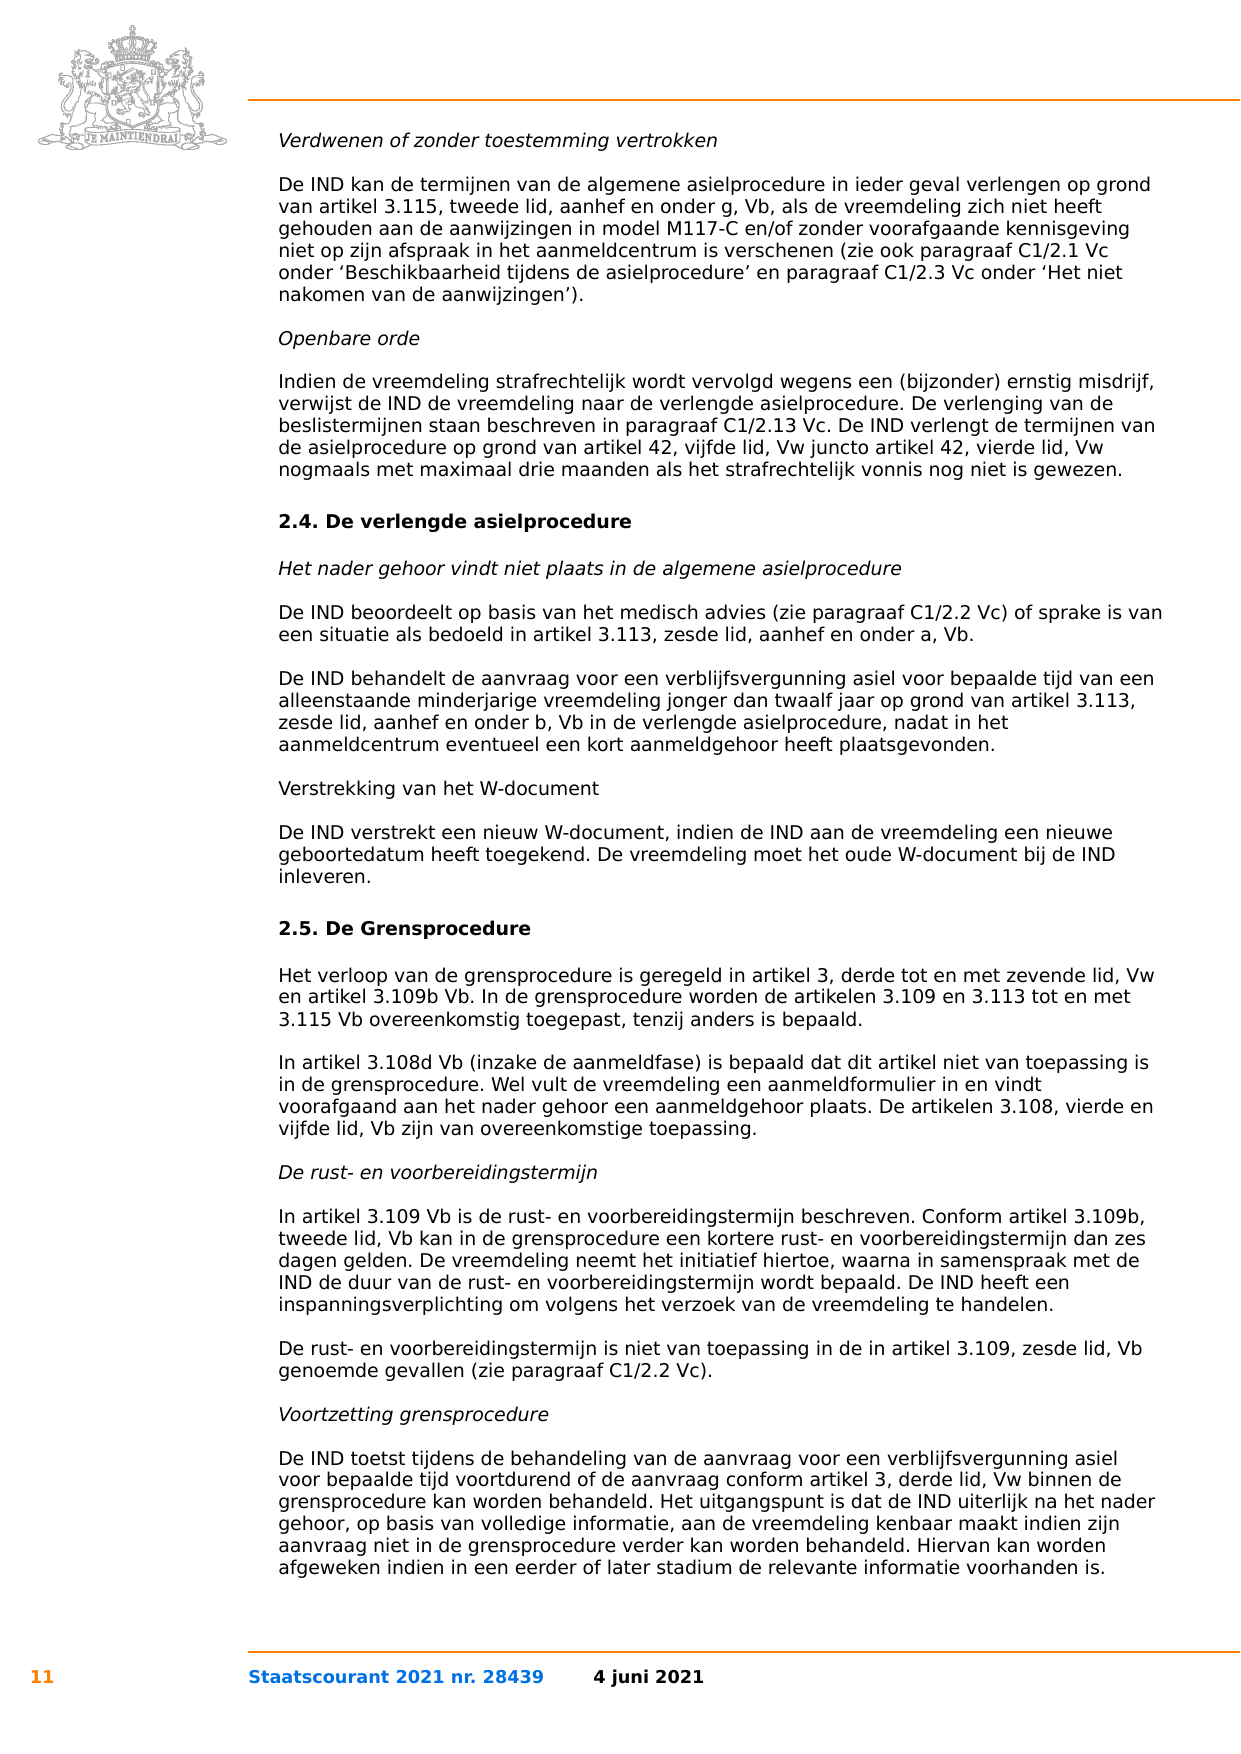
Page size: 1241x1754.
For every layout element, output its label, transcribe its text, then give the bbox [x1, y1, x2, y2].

subtitle Openbare orde [278, 327, 1163, 349]
subtitle De rust- en voorbereidingstermijn [278, 1162, 1163, 1184]
text De IND beoordeelt op basis van het medisch advies (zie paragraaf C1/2.2 Vc) of sprake is van een situatie als bedoeld in artikel 3.113, zesde lid, aanhef en onder a, Vb. [278, 602, 1163, 646]
text De IND behandelt de aanvraag voor een verblijfsvergunning asiel voor bepaalde tijd van een alleenstaande minderjarige vreemdeling jonger dan twaalf jaar op grond van artikel 3.113, zesde lid, aanhef en onder b, Vb in de verlengde asielprocedure, nadat in het aanmeldcentrum eventueel een kort aanmeldgehoor heeft plaatsgevonden. [278, 668, 1163, 756]
subtitle Verdwenen of zonder toestemming vertrokken [278, 130, 1163, 152]
subtitle Het nader gehoor vindt niet plaats in de algemene asielprocedure [278, 558, 1163, 580]
text Indien de vreemdeling strafrechtelijk wordt vervolgd wegens een (bijzonder) ernstig misdrijf, verwijst de IND de vreemdeling naar de verlengde asielprocedure. De verlenging van de beslistermijnen staan beschreven in paragraaf C1/2.13 Vc. De IND verlengt de termijnen van de asielprocedure op grond van artikel 42, vijfde lid, Vw juncto artikel 42, vierde lid, Vw nogmaals met maximaal drie maanden als het strafrechtelijk vonnis nog niet is gewezen. [278, 371, 1163, 481]
picture [38, 25, 227, 150]
text In artikel 3.108d Vb (inzake de aanmeldfase) is bepaald dat dit artikel niet van toepassing is in de grensprocedure. Wel vult de vreemdeling een aanmeldformulier in en vindt voorafgaand aan het nader gehoor een aanmeldgehoor plaats. De artikelen 3.108, vierde en vijfde lid, Vb zijn van overeenkomstige toepassing. [278, 1052, 1163, 1140]
text In artikel 3.109 Vb is de rust- en voorbereidingstermijn beschreven. Conform artikel 3.109b, tweede lid, Vb kan in de grensprocedure een kortere rust- en voorbereidingstermijn dan zes dagen gelden. De vreemdeling neemt het initiatief hiertoe, waarna in samenspraak met de IND de duur van de rust- en voorbereidingstermijn wordt bepaald. De IND heeft een inspanningsverplichting om volgens het verzoek van de vreemdeling te handelen. [278, 1206, 1163, 1316]
subtitle 2.5. De Grensprocedure [278, 917, 1163, 939]
text Verstrekking van het W-document [278, 778, 1163, 800]
subtitle 2.4. De verlengde asielprocedure [278, 511, 1163, 533]
text De IND kan de termijnen van de algemene asielprocedure in ieder geval verlengen op grond van artikel 3.115, tweede lid, aanhef en onder g, Vb, als de vreemdeling zich niet heeft gehouden aan de aanwijzingen in model M117-C en/of zonder voorafgaande kennisgeving niet op zijn afspraak in het aanmeldcentrum is verschenen (zie ook paragraaf C1/2.1 Vc onder ‘Beschikbaarheid tijdens de asielprocedure’ en paragraaf C1/2.3 Vc onder ‘Het niet nakomen van de aanwijzingen’). [278, 174, 1163, 306]
text Het verloop van de grensprocedure is geregeld in artikel 3, derde tot en met zevende lid, Vw en artikel 3.109b Vb. In de grensprocedure worden de artikelen 3.109 en 3.113 tot en met 3.115 Vb overeenkomstig toegepast, tenzij anders is bepaald. [278, 964, 1163, 1030]
subtitle Voortzetting grensprocedure [278, 1403, 1163, 1426]
text De IND toetst tijdens de behandeling van de aanvraag voor een verblijfsvergunning asiel voor bepaalde tijd voortdurend of de aanvraag conform artikel 3, derde lid, Vw binnen de grensprocedure kan worden behandeld. Het uitgangspunt is dat de IND uiterlijk na het nader gehoor, op basis van volledige informatie, aan de vreemdeling kenbaar maakt indien zijn aanvraag niet in de grensprocedure verder kan worden behandeld. Hiervan kan worden afgeweken indien in een eerder of later stadium de relevante informatie voorhanden is. [278, 1447, 1163, 1579]
text De IND verstrekt een nieuw W-document, indien de IND aan de vreemdeling een nieuwe geboortedatum heeft toegekend. De vreemdeling moet het oude W-document bij de IND inleveren. [278, 822, 1163, 887]
text De rust- en voorbereidingstermijn is niet van toepassing in de in artikel 3.109, zesde lid, Vb genoemde gevallen (zie paragraaf C1/2.2 Vc). [278, 1338, 1163, 1382]
